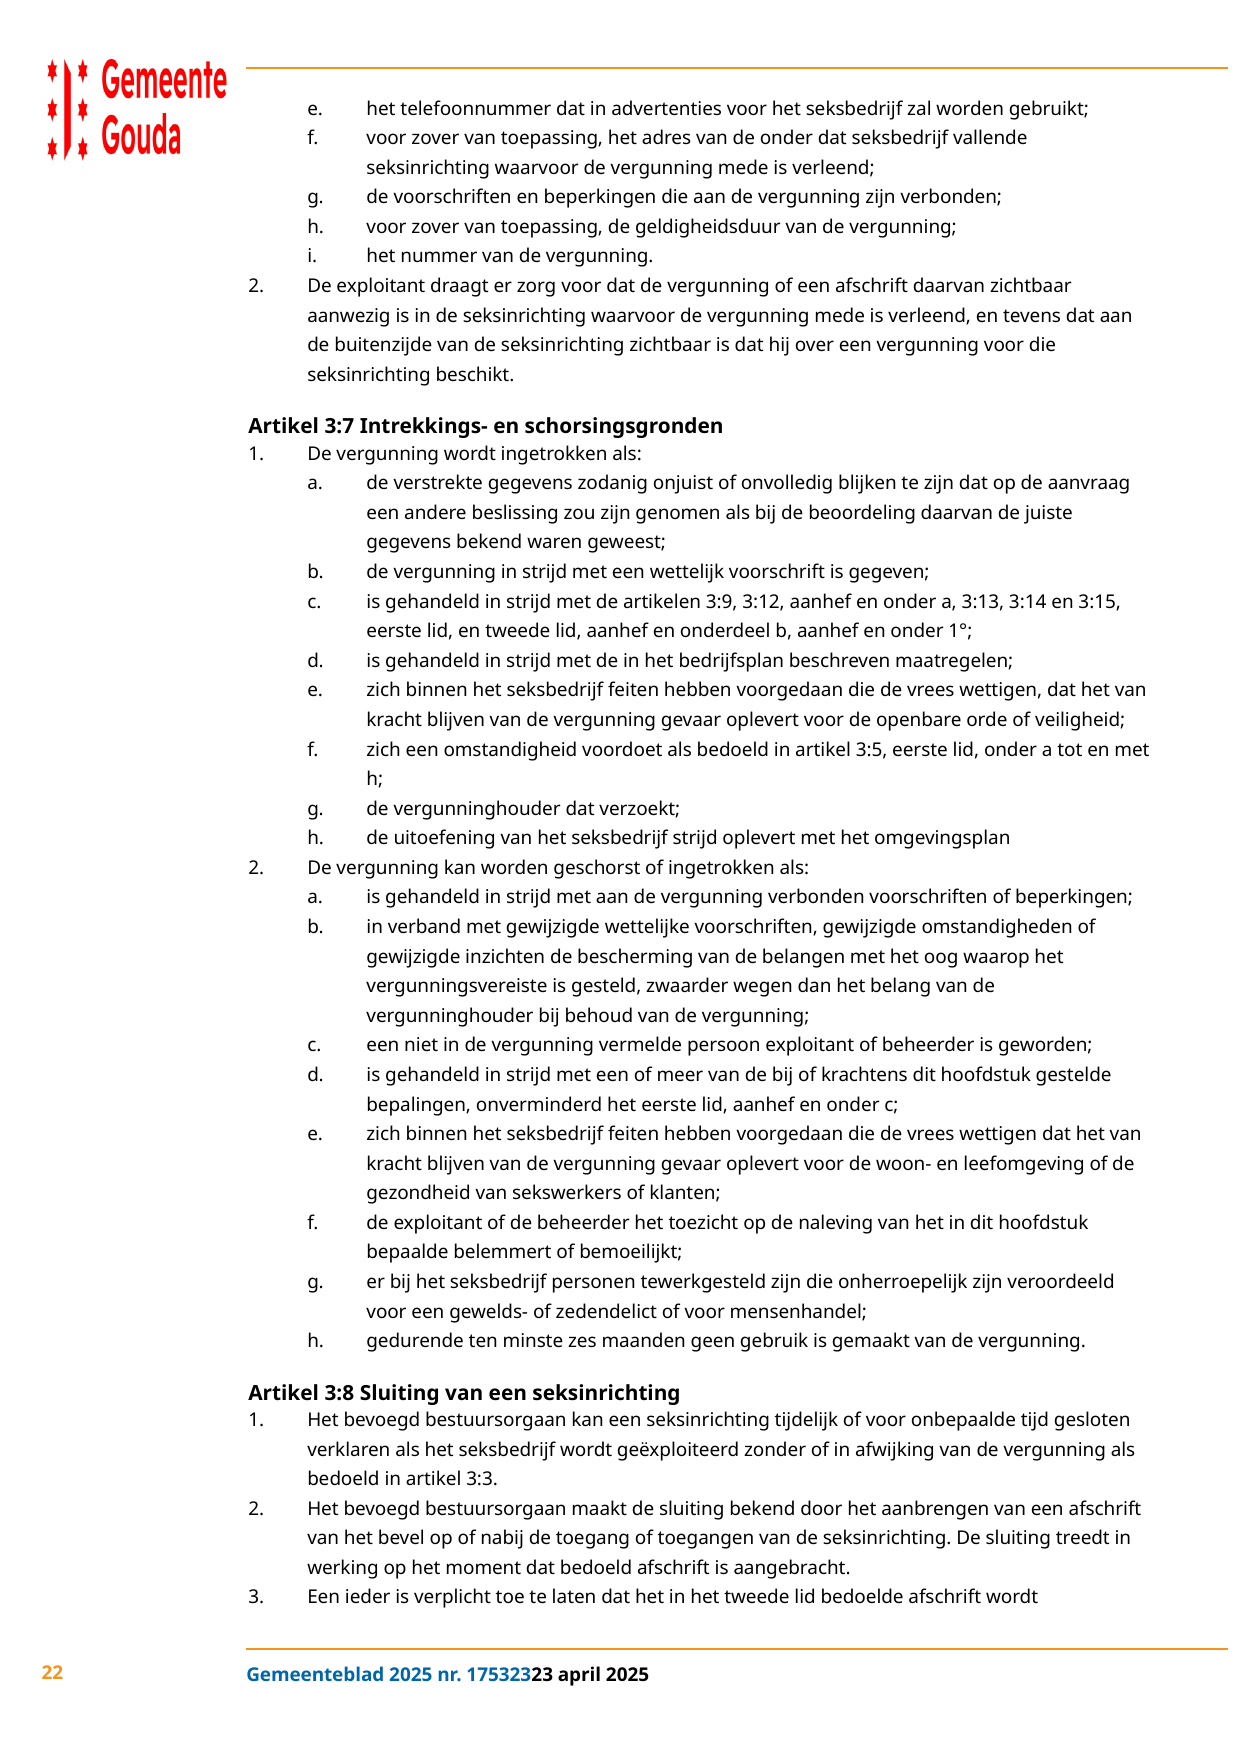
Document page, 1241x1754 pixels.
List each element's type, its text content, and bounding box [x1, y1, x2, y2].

list Een ieder is verplicht toe te laten dat het in het tweede lid bedoelde afschrift wordt [248, 1584, 1152, 1609]
picture [41, 47, 231, 172]
list de uitoefening van het seksbedrijf strijd oplevert met het omgevingsplan [307, 824, 1152, 850]
list de vergunning in strijd met een wettelijk voorschrift is gegeven; [307, 558, 1152, 584]
list de vergunninghouder dat verzoekt; [307, 795, 1152, 821]
list is gehandeld in strijd met een of meer van de bij of krachtens dit hoofdstuk gestelde bepalingen, onverminderd het eerste lid, aanhef en onder c; [307, 1061, 1152, 1116]
list een niet in de vergunning vermelde persoon exploitant of beheerder is geworden; [307, 1032, 1152, 1057]
text Artikel 3:8 Sluiting van een seksinrichting [248, 1378, 1152, 1406]
list zich binnen het seksbedrijf feiten hebben voorgedaan die de vrees wettigen dat het van kracht blijven van de vergunning gevaar oplevert voor de woon- en leefomgeving of de gezondheid van sekswerkers of klanten; [307, 1120, 1152, 1205]
list de verstrekte gegevens zodanig onjuist of onvolledig blijken te zijn dat op de aanvraag een andere beslissing zou zijn genomen als bij de beoordeling daarvan de juiste gegevens bekend waren geweest; [307, 469, 1152, 554]
list in verband met gewijzigde wettelijke voorschriften, gewijzigde omstandigheden of gewijzigde inzichten de bescherming van de belangen met het oog waarop het vergunningsvereiste is gesteld, zwaarder wegen dan het belang van de vergunninghouder bij behoud van de vergunning; [307, 913, 1152, 1028]
list zich binnen het seksbedrijf feiten hebben voorgedaan die de vrees wettigen, dat het van kracht blijven van de vergunning gevaar oplevert voor de openbare orde of veiligheid; [307, 677, 1152, 732]
list voor zover van toepassing, het adres van de onder dat seksbedrijf vallende seksinrichting waarvoor de vergunning mede is verleend; [307, 124, 1152, 180]
list Het bevoegd bestuursorgaan kan een seksinrichting tijdelijk of voor onbepaalde tijd gesloten verklaren als het seksbedrijf wordt geëxploiteerd zonder of in afwijking van de vergunning als bedoeld in artikel 3:3. [248, 1406, 1152, 1491]
list Het bevoegd bestuursorgaan maakt de sluiting bekend door het aanbrengen van een afschrift van het bevel op of nabij de toegang of toegangen van de seksinrichting. De sluiting treedt in werking op het moment dat bedoeld afschrift is aangebracht. [248, 1495, 1152, 1580]
list De vergunning kan worden geschorst of ingetrokken als: [248, 854, 1152, 880]
list er bij het seksbedrijf personen tewerkgesteld zijn die onherroepelijk zijn veroordeeld voor een gewelds- of zedendelict of voor mensenhandel; [307, 1268, 1152, 1323]
list het telefoonnummer dat in advertenties voor het seksbedrijf zal worden gebruikt; [307, 95, 1152, 121]
list is gehandeld in strijd met de artikelen 3:9, 3:12, aanhef en onder a, 3:13, 3:14 en 3:15, eerste lid, en tweede lid, aanhef en onderdeel b, aanhef en onder 1°; [307, 588, 1152, 643]
list voor zover van toepassing, de geldigheidsduur van de vergunning; [307, 213, 1152, 239]
list de exploitant of de beheerder het toezicht op de naleving van het in dit hoofdstuk bepaalde belemmert of bemoeilijkt; [307, 1209, 1152, 1264]
list de voorschriften en beperkingen die aan de vergunning zijn verbonden; [307, 183, 1152, 209]
list is gehandeld in strijd met de in het bedrijfsplan beschreven maatregelen; [307, 647, 1152, 673]
list De vergunning wordt ingetrokken als: [248, 440, 1152, 466]
list gedurende ten minste zes maanden geen gebruik is gemaakt van de vergunning. [307, 1327, 1152, 1353]
list De exploitant draagt er zorg voor dat de vergunning of een afschrift daarvan zichtbaar aanwezig is in de seksinrichting waarvoor de vergunning mede is verleend, en tevens dat aan de buitenzijde van de seksinrichting zichtbaar is dat hij over een vergunning voor die seksinrichting beschikt. [248, 272, 1152, 387]
list is gehandeld in strijd met aan de vergunning verbonden voorschriften of beperkingen; [307, 884, 1152, 909]
list zich een omstandigheid voordoet als bedoeld in artikel 3:5, eerste lid, onder a tot en met h; [307, 736, 1152, 791]
text Artikel 3:7 Intrekkings- en schorsingsgronden [248, 411, 1152, 440]
list het nummer van de vergunning. [307, 243, 1152, 268]
